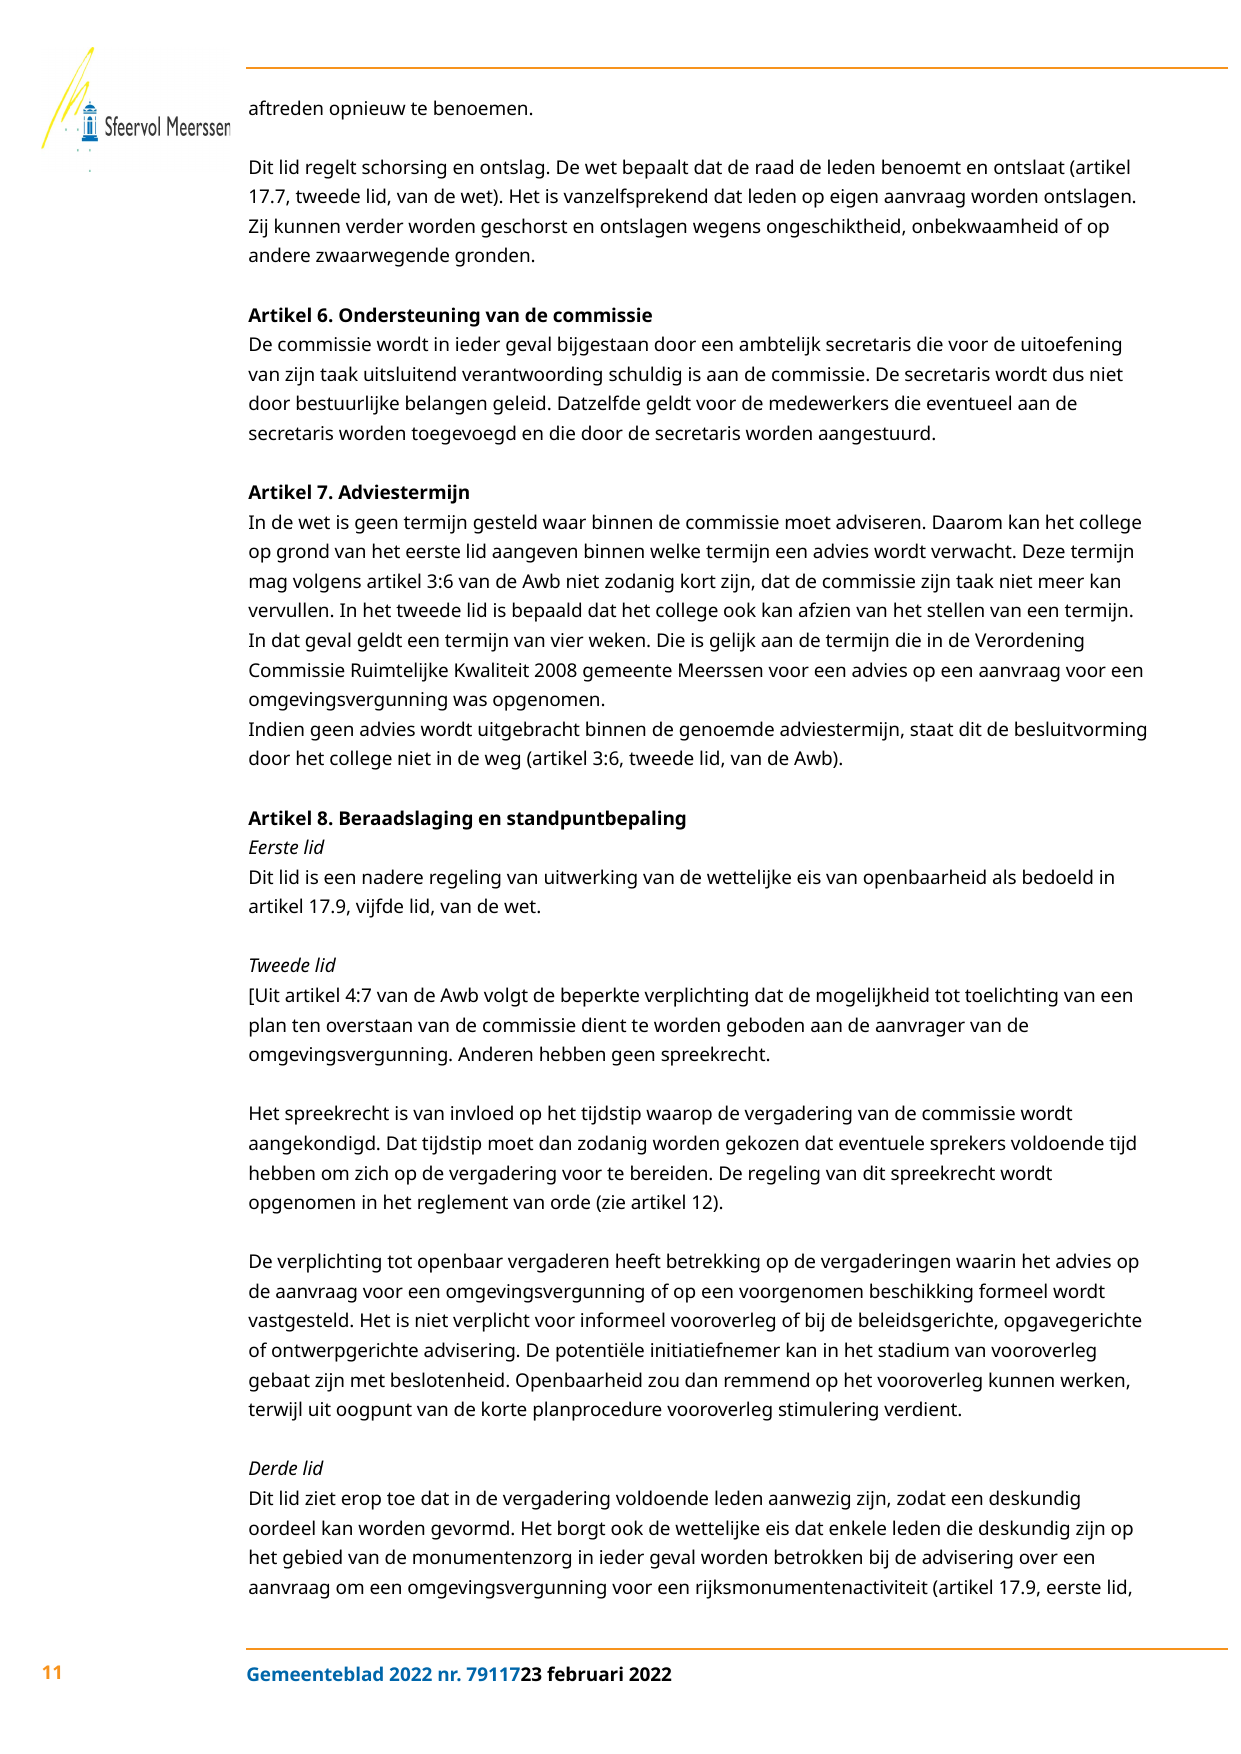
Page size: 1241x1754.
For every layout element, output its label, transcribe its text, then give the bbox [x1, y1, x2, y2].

text Dit lid ziet erop toe dat in de vergadering voldoende leden aanwezig zijn, zodat een deskundig oordeel kan worden gevormd. Het borgt ook de wettelijke eis dat enkele leden die deskundig zijn op het gebied van de monumentenzorg in ieder geval worden betrokken bij de advisering over een aanvraag om een omgevingsvergunning voor een rijksmonumentenactiviteit (artikel 17.9, eerste lid, [248, 1485, 1152, 1600]
text De commissie wordt in ieder geval bijgestaan door een ambtelijk secretaris die voor de uitoefening van zijn taak uitsluitend verantwoording schuldig is aan de commissie. De secretaris wordt dus niet door bestuurlijke belangen geleid. Datzelfde geldt voor de medewerkers die eventueel aan de secretaris worden toegevoegd en die door de secretaris worden aangestuurd. [248, 331, 1152, 446]
picture [41, 47, 231, 172]
text Het spreekrecht is van invloed op het tijdstip waarop de vergadering van de commissie wordt aangekondigd. Dat tijdstip moet dan zodanig worden gekozen dat eventuele sprekers voldoende tijd hebben om zich op de vergadering voor te bereiden. De regeling van dit spreekrecht wordt opgenomen in het reglement van orde (zie artikel 12). [248, 1101, 1152, 1215]
text In de wet is geen termijn gesteld waar binnen de commissie moet adviseren. Daarom kan het college op grond van het eerste lid aangeven binnen welke termijn een advies wordt verwacht. Deze termijn mag volgens artikel 3:6 van de Awb niet zodanig kort zijn, dat de commissie zijn taak niet meer kan vervullen. In het tweede lid is bepaald dat het college ook kan afzien van het stellen van een termijn. In dat geval geldt een termijn van vier weken. Die is gelijk aan de termijn die in de Verordening Commissie Ruimtelijke Kwaliteit 2008 gemeente Meerssen voor een advies op een aanvraag voor een omgevingsvergunning was opgenomen. [248, 509, 1152, 712]
text Tweede lid [248, 953, 1152, 978]
text Artikel 8. Beraadslaging en standpuntbepaling [248, 805, 1152, 831]
text Dit lid is een nadere regeling van uitwerking van de wettelijke eis van openbaarheid als bedoeld in artikel 17.9, vijfde lid, van de wet. [248, 864, 1152, 919]
text Derde lid [248, 1456, 1152, 1481]
text Artikel 7. Adviestermijn [248, 479, 1152, 505]
text [Uit artikel 4:7 van de Awb volgt de beperkte verplichting dat de mogelijkheid tot toelichting van een plan ten overstaan van de commissie dient te worden geboden aan de aanvrager van de omgevingsvergunning. Anderen hebben geen spreekrecht. [248, 982, 1152, 1067]
text De verplichting tot openbaar vergaderen heeft betrekking op de vergaderingen waarin het advies op de aanvraag voor een omgevingsvergunning of op een voorgenomen beschikking formeel wordt vastgesteld. Het is niet verplicht voor informeel vooroverleg of bij de beleidsgerichte, opgavegerichte of ontwerpgerichte advisering. De potentiële initiatiefnemer kan in het stadium van vooroverleg gebaat zijn met beslotenheid. Openbaarheid zou dan remmend op het vooroverleg kunnen werken, terwijl uit oogpunt van de korte planprocedure vooroverleg stimulering verdient. [248, 1248, 1152, 1422]
text Artikel 6. Ondersteuning van de commissie [248, 302, 1152, 328]
text Eerste lid [248, 834, 1152, 860]
text Indien geen advies wordt uitgebracht binnen de genoemde adviestermijn, staat dit de besluitvorming door het college niet in de weg (artikel 3:6, tweede lid, van de Awb). [248, 716, 1152, 771]
text aftreden opnieuw te benoemen. [248, 95, 1152, 121]
text Dit lid regelt schorsing en ontslag. De wet bepaalt dat de raad de leden benoemt en ontslaat (artikel 17.7, tweede lid, van de wet). Het is vanzelfsprekend dat leden op eigen aanvraag worden ontslagen. Zij kunnen verder worden geschorst en ontslagen wegens ongeschiktheid, onbekwaamheid of op andere zwaarwegende gronden. [248, 154, 1152, 268]
